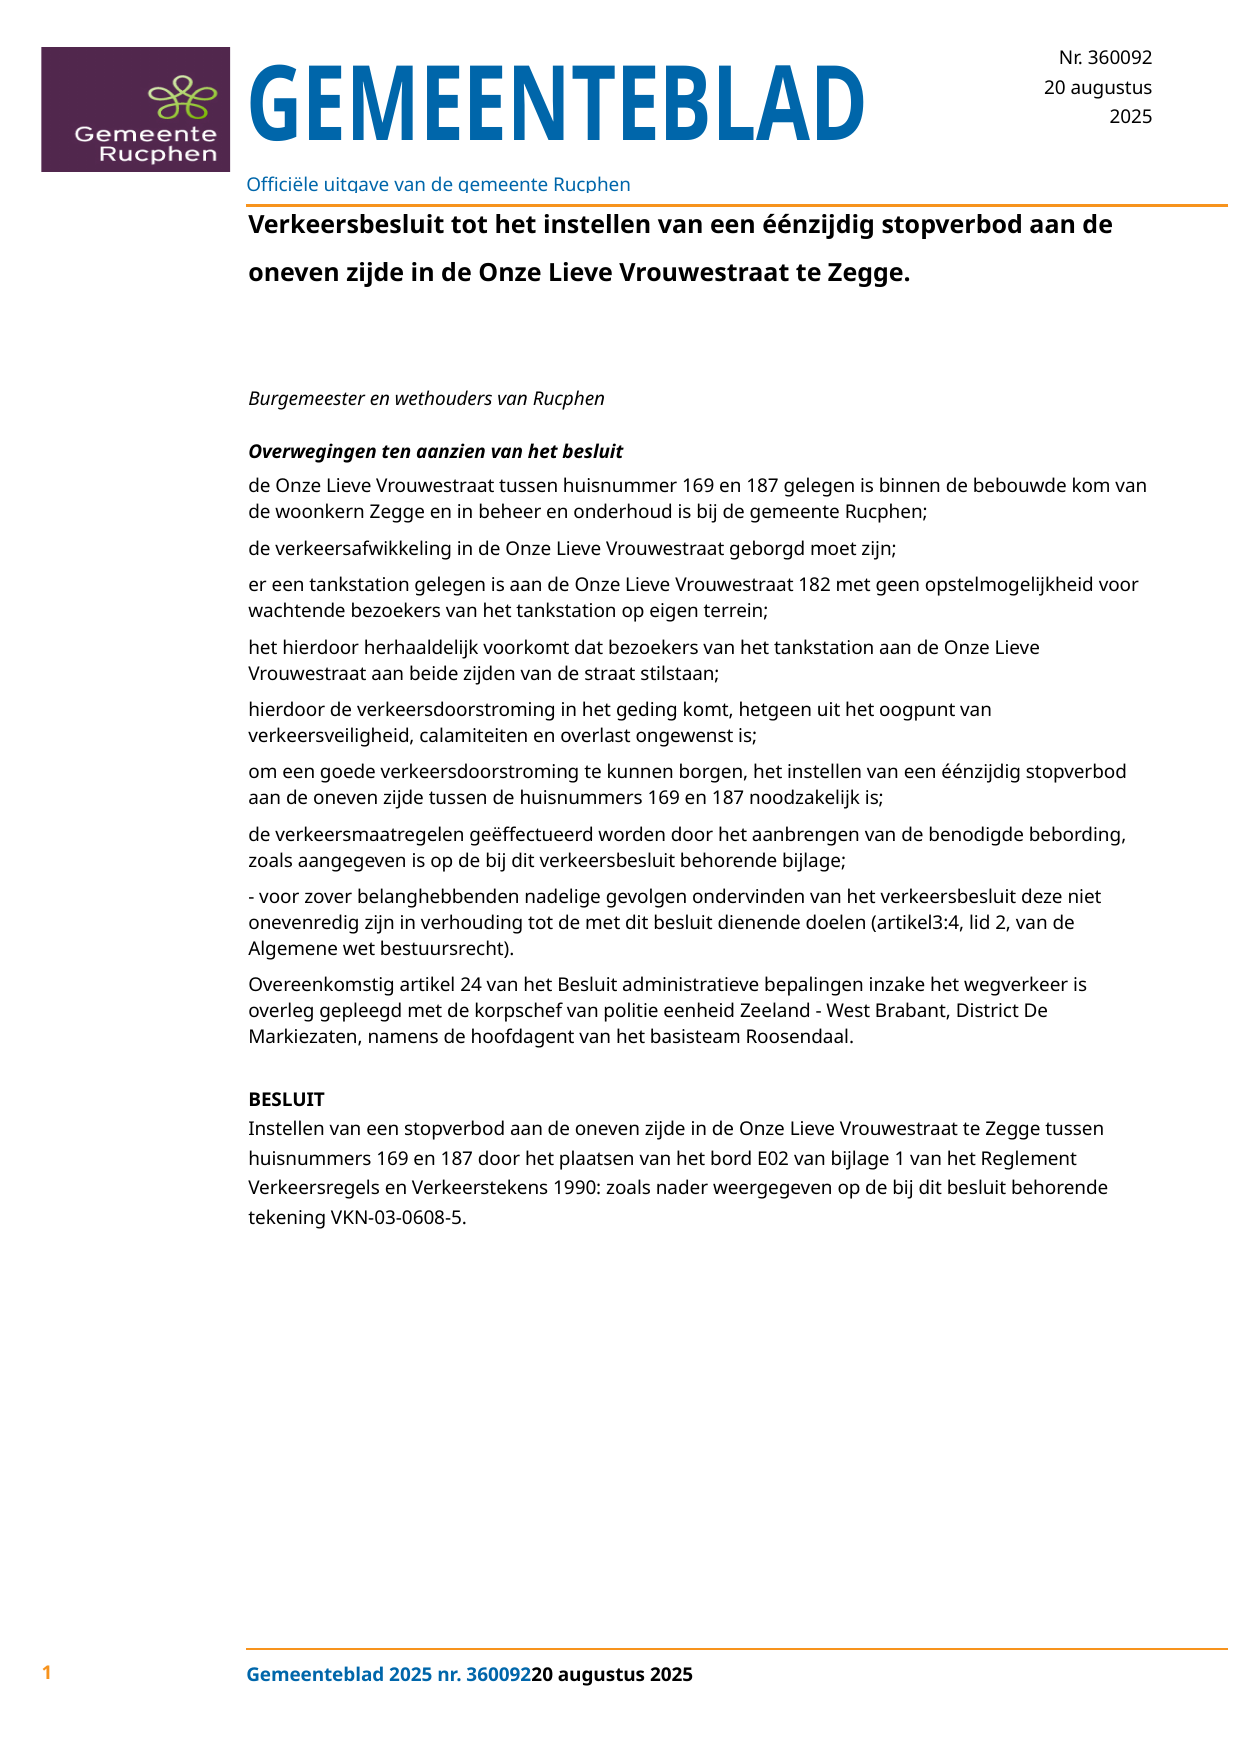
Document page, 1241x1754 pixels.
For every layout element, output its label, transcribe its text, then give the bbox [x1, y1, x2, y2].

text de verkeersmaatregelen geëffectueerd worden door het aanbrengen van de benodigde bebording, zoals aangegeven is op de bij dit verkeersbesluit behorende bijlage; [248, 821, 1152, 873]
text Burgemeester en wethouders van Rucphen [248, 386, 1152, 411]
text BESLUIT [248, 1086, 1152, 1112]
text om een goede verkeersdoorstroming te kunnen borgen, het instellen van een éénzijdig stopverbod aan de oneven zijde tussen de huisnummers 169 en 187 noodzakelijk is; [248, 759, 1152, 810]
text - voor zover belanghebbenden nadelige gevolgen ondervinden van het verkeersbesluit deze niet onevenredig zijn in verhouding tot de met dit besluit dienende doelen (artikel3:4, lid 2, van de Algemene wet bestuursrecht). [248, 883, 1152, 961]
text Overeenkomstig artikel 24 van het Besluit administratieve bepalingen inzake het wegverkeer is overleg gepleegd met de korpschef van politie eenheid Zeeland - West Brabant, District De Markiezaten, namens de hoofdagent van het basisteam Roosendaal. [248, 972, 1152, 1049]
text het hierdoor herhaaldelijk voorkomt dat bezoekers van het tankstation aan de Onze Lieve Vrouwestraat aan beide zijden van de straat stilstaan; [248, 634, 1152, 685]
text Verkeersbesluit tot het instellen van een éénzijdig stopverbod aan de oneven zijde in de Onze Lieve Vrouwestraat te Zegge. [248, 207, 1152, 288]
text er een tankstation gelegen is aan de Onze Lieve Vrouwestraat 182 met geen opstelmogelijkheid voor wachtende bezoekers van het tankstation op eigen terrein; [248, 572, 1152, 623]
text Instellen van een stopverbod aan de oneven zijde in de Onze Lieve Vrouwestraat te Zegge tussen huisnummers 169 en 187 door het plaatsen van het bord E02 van bijlage 1 van het Reglement Verkeersregels en Verkeerstekens 1990: zoals nader weergegeven op de bij dit besluit behorende tekening VKN-03-0608-5. [248, 1115, 1152, 1230]
text Overwegingen ten aanzien van het besluit [248, 438, 1152, 464]
text hierdoor de verkeersdoorstroming in het geding komt, hetgeen uit het oogpunt van verkeersveiligheid, calamiteiten en overlast ongewenst is; [248, 696, 1152, 748]
picture [41, 47, 231, 172]
text de verkeersafwikkeling in de Onze Lieve Vrouwestraat geborgd moet zijn; [248, 535, 1152, 561]
text de Onze Lieve Vrouwestraat tussen huisnummer 169 en 187 gelegen is binnen de bebouwde kom van de woonkern Zegge en in beheer en onderhoud is bij de gemeente Rucphen; [248, 472, 1152, 524]
